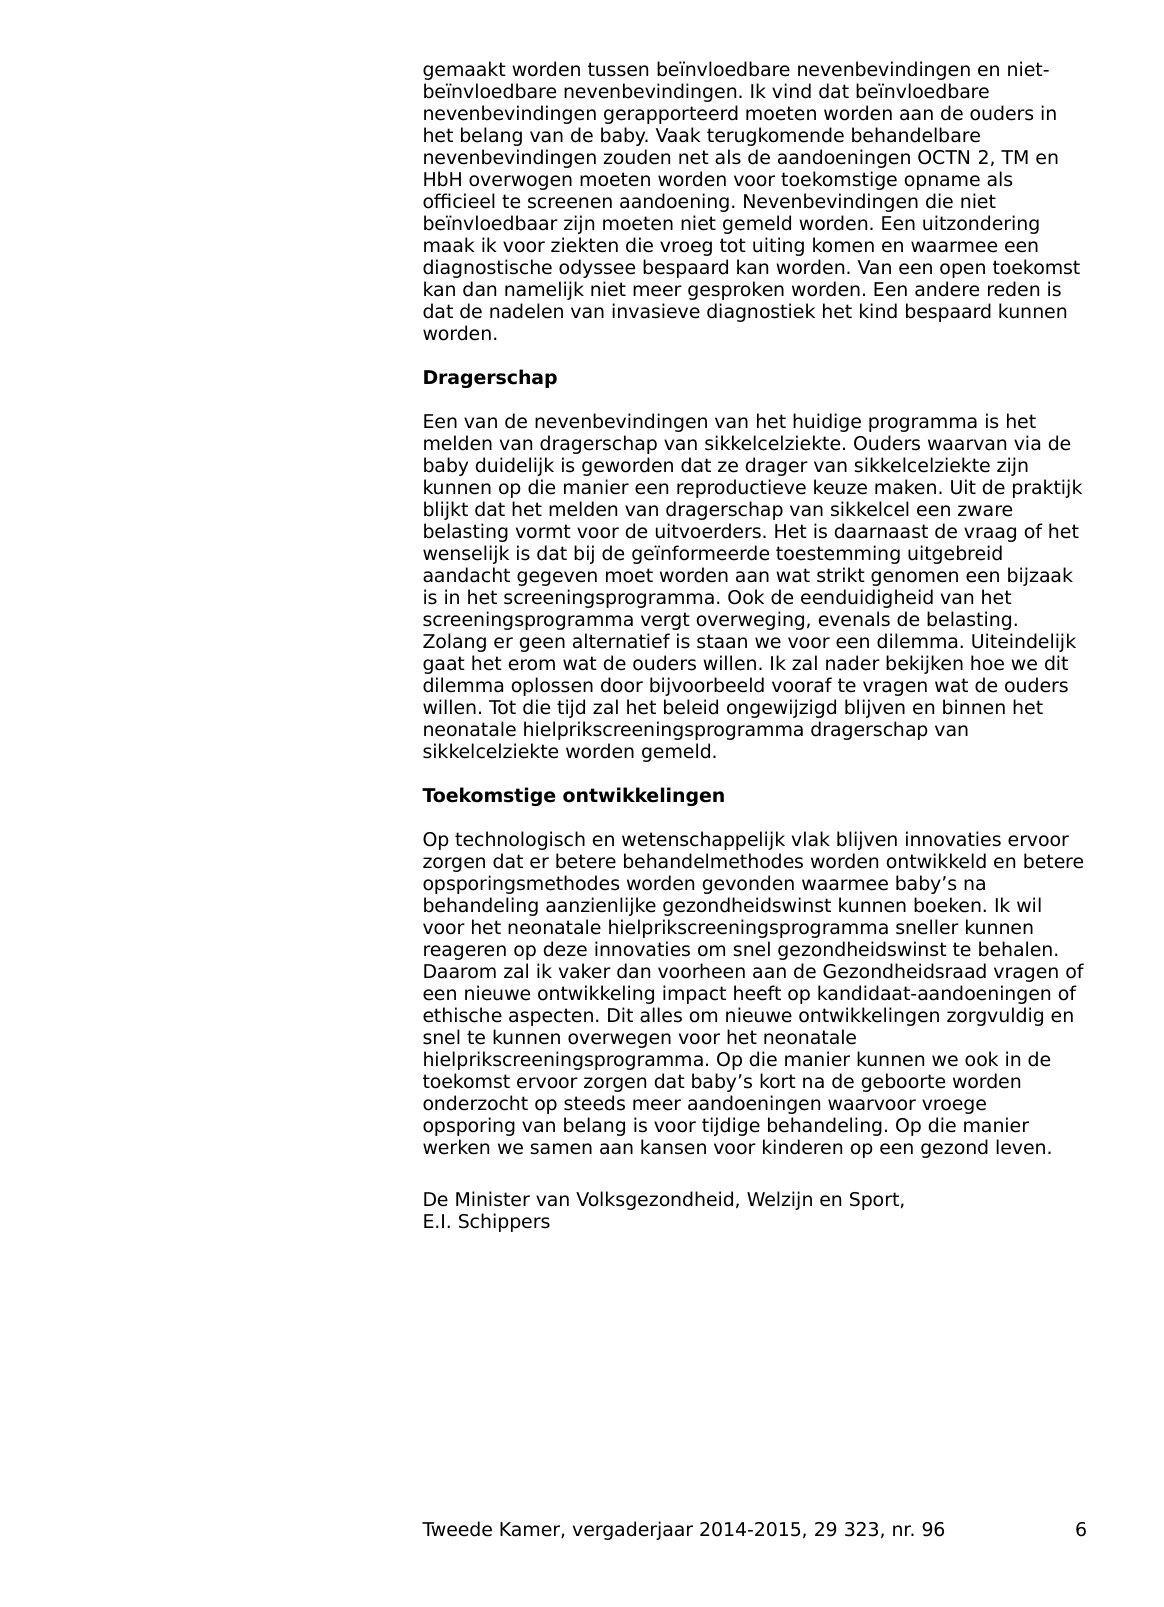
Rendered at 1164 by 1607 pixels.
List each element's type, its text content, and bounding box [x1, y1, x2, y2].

text gemaakt worden tussen beïnvloedbare nevenbevindingen en niet-beïnvloedbare nevenbevindingen. Ik vind dat beïnvloedbare nevenbevindingen gerapporteerd moeten worden aan de ouders in het belang van de baby. Vaak terugkomende behandelbare nevenbevindingen zouden net als de aandoeningen OCTN 2, TM en HbH overwogen moeten worden voor toekomstige opname als officieel te screenen aandoening. Nevenbevindingen die niet beïnvloedbaar zijn moeten niet gemeld worden. Een uitzondering maak ik voor ziekten die vroeg tot uiting komen en waarmee een diagnostische odyssee bespaard kan worden. Van een open toekomst kan dan namelijk niet meer gesproken worden. Een andere reden is dat de nadelen van invasieve diagnostiek het kind bespaard kunnen worden. [422, 59, 1087, 345]
text Op technologisch en wetenschappelijk vlak blijven innovaties ervoor zorgen dat er betere behandelmethodes worden ontwikkeld en betere opsporingsmethodes worden gevonden waarmee baby’s na behandeling aanzienlijke gezondheidswinst kunnen boeken. Ik wil voor het neonatale hielprikscreeningsprogramma sneller kunnen reageren op deze innovaties om snel gezondheidswinst te behalen. Daarom zal ik vaker dan voorheen aan de Gezondheidsraad vragen of een nieuwe ontwikkeling impact heeft op kandidaat-aandoeningen of ethische aspecten. Dit alles om nieuwe ontwikkelingen zorgvuldig en snel te kunnen overwegen voor het neonatale hielprikscreeningsprogramma. Op die manier kunnen we ook in de toekomst ervoor zorgen dat baby’s kort na de geboorte worden onderzocht op steeds meer aandoeningen waarvoor vroege opsporing van belang is voor tijdige behandeling. Op die manier werken we samen aan kansen voor kinderen op een gezond leven. [422, 829, 1087, 1159]
subtitle Dragerschap [422, 367, 1087, 389]
text Een van de nevenbevindingen van het huidige programma is het melden van dragerschap van sikkelcelziekte. Ouders waarvan via de baby duidelijk is geworden dat ze drager van sikkelcelziekte zijn kunnen op die manier een reproductieve keuze maken. Uit de praktijk blijkt dat het melden van dragerschap van sikkelcel een zware belasting vormt voor de uitvoerders. Het is daarnaast de vraag of het wenselijk is dat bij de geïnformeerde toestemming uitgebreid aandacht gegeven moet worden aan wat strikt genomen een bijzaak is in het screeningsprogramma. Ook de eenduidigheid van het screeningsprogramma vergt overweging, evenals de belasting. Zolang er geen alternatief is staan we voor een dilemma. Uiteindelijk gaat het erom wat de ouders willen. Ik zal nader bekijken hoe we dit dilemma oplossen door bijvoorbeeld vooraf te vragen wat de ouders willen. Tot die tijd zal het beleid ongewijzigd blijven en binnen het neonatale hielprikscreeningsprogramma dragerschap van sikkelcelziekte worden gemeld. [422, 411, 1087, 763]
subtitle Toekomstige ontwikkelingen [422, 785, 1087, 807]
text De Minister van Volksgezondheid, Welzijn en Sport, E.I. Schippers [422, 1189, 1087, 1233]
